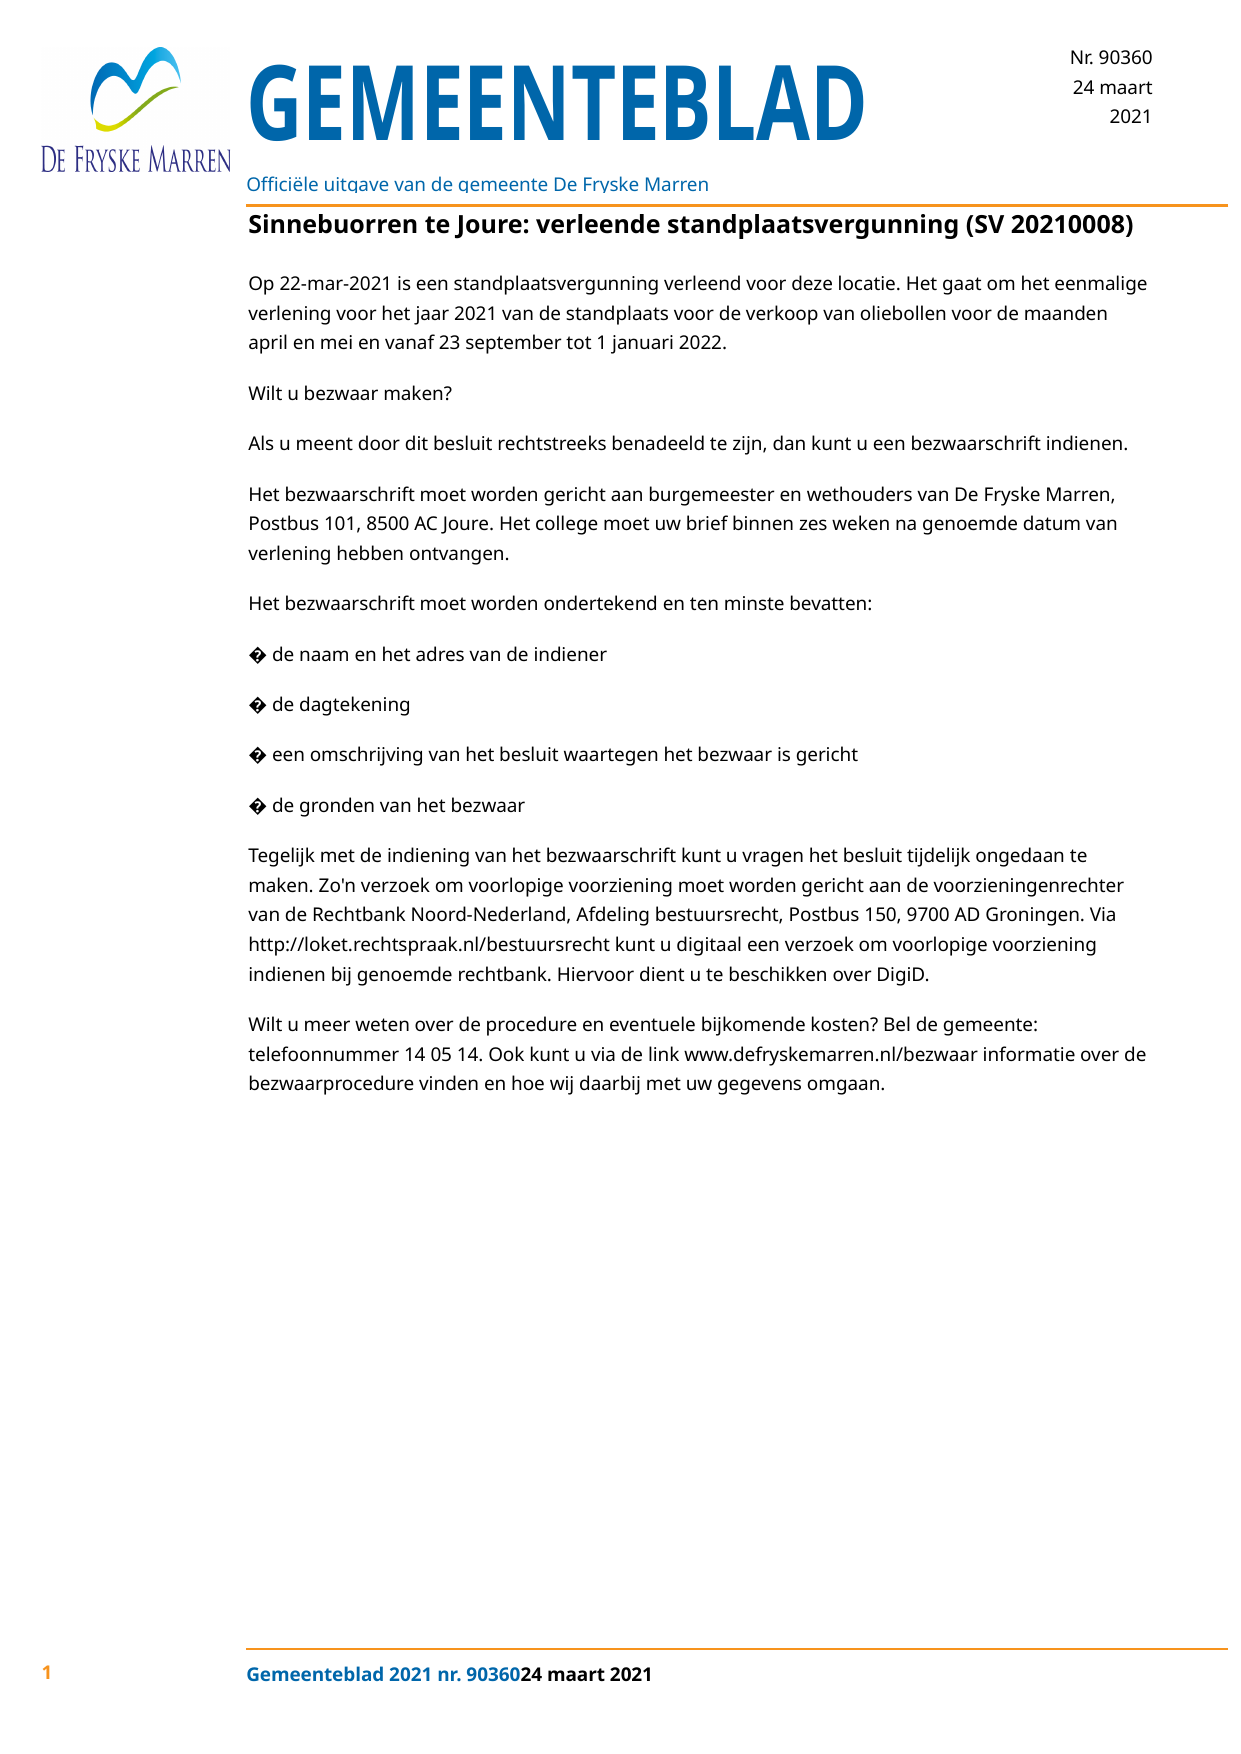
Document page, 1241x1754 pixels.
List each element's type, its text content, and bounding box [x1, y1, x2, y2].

text Op 22-mar-2021 is een standplaatsvergunning verleend voor deze locatie. Het gaat om het eenmalige verlening voor het jaar 2021 van de standplaats voor de verkoop van oliebollen voor de maanden april en mei en vanaf 23 september tot 1 januari 2022. [248, 270, 1152, 355]
text Als u meent door dit besluit rechtstreeks benadeeld te zijn, dan kunt u een bezwaarschrift indienen. [248, 430, 1152, 456]
text Wilt u meer weten over de procedure en eventuele bijkomende kosten? Bel de gemeente: telefoonnummer 14 05 14. Ook kunt u via de link www.defryskemarren.nl/bezwaar informatie over de bezwaarprocedure vinden en hoe wij daarbij met uw gegevens omgaan. [248, 1011, 1152, 1096]
text � de dagtekening [248, 691, 1152, 717]
text Tegelijk met de indiening van het bezwaarschrift kunt u vragen het besluit tijdelijk ongedaan te maken. Zo'n verzoek om voorlopige voorziening moet worden gericht aan de voorzieningenrechter van de Rechtbank Noord-Nederland, Afdeling bestuursrecht, Postbus 150, 9700 AD Groningen. Via http://loket.rechtspraak.nl/bestuursrecht kunt u digitaal een verzoek om voorlopige voorziening indienen bij genoemde rechtbank. Hiervoor dient u te beschikken over DigiD. [248, 842, 1152, 986]
text Het bezwaarschrift moet worden gericht aan burgemeester en wethouders van De Fryske Marren, Postbus 101, 8500 AC Joure. Het college moet uw brief binnen zes weken na genoemde datum van verlening hebben ontvangen. [248, 481, 1152, 566]
text � een omschrijving van het besluit waartegen het bezwaar is gericht [248, 742, 1152, 767]
picture [41, 47, 231, 172]
text Het bezwaarschrift moet worden ondertekend en ten minste bevatten: [248, 590, 1152, 616]
text Wilt u bezwaar maken? [248, 380, 1152, 406]
text � de gronden van het bezwaar [248, 792, 1152, 818]
text � de naam en het adres van de indiener [248, 641, 1152, 666]
text Sinnebuorren te Joure: verleende standplaatsvergunning (SV 20210008) [248, 207, 1152, 241]
